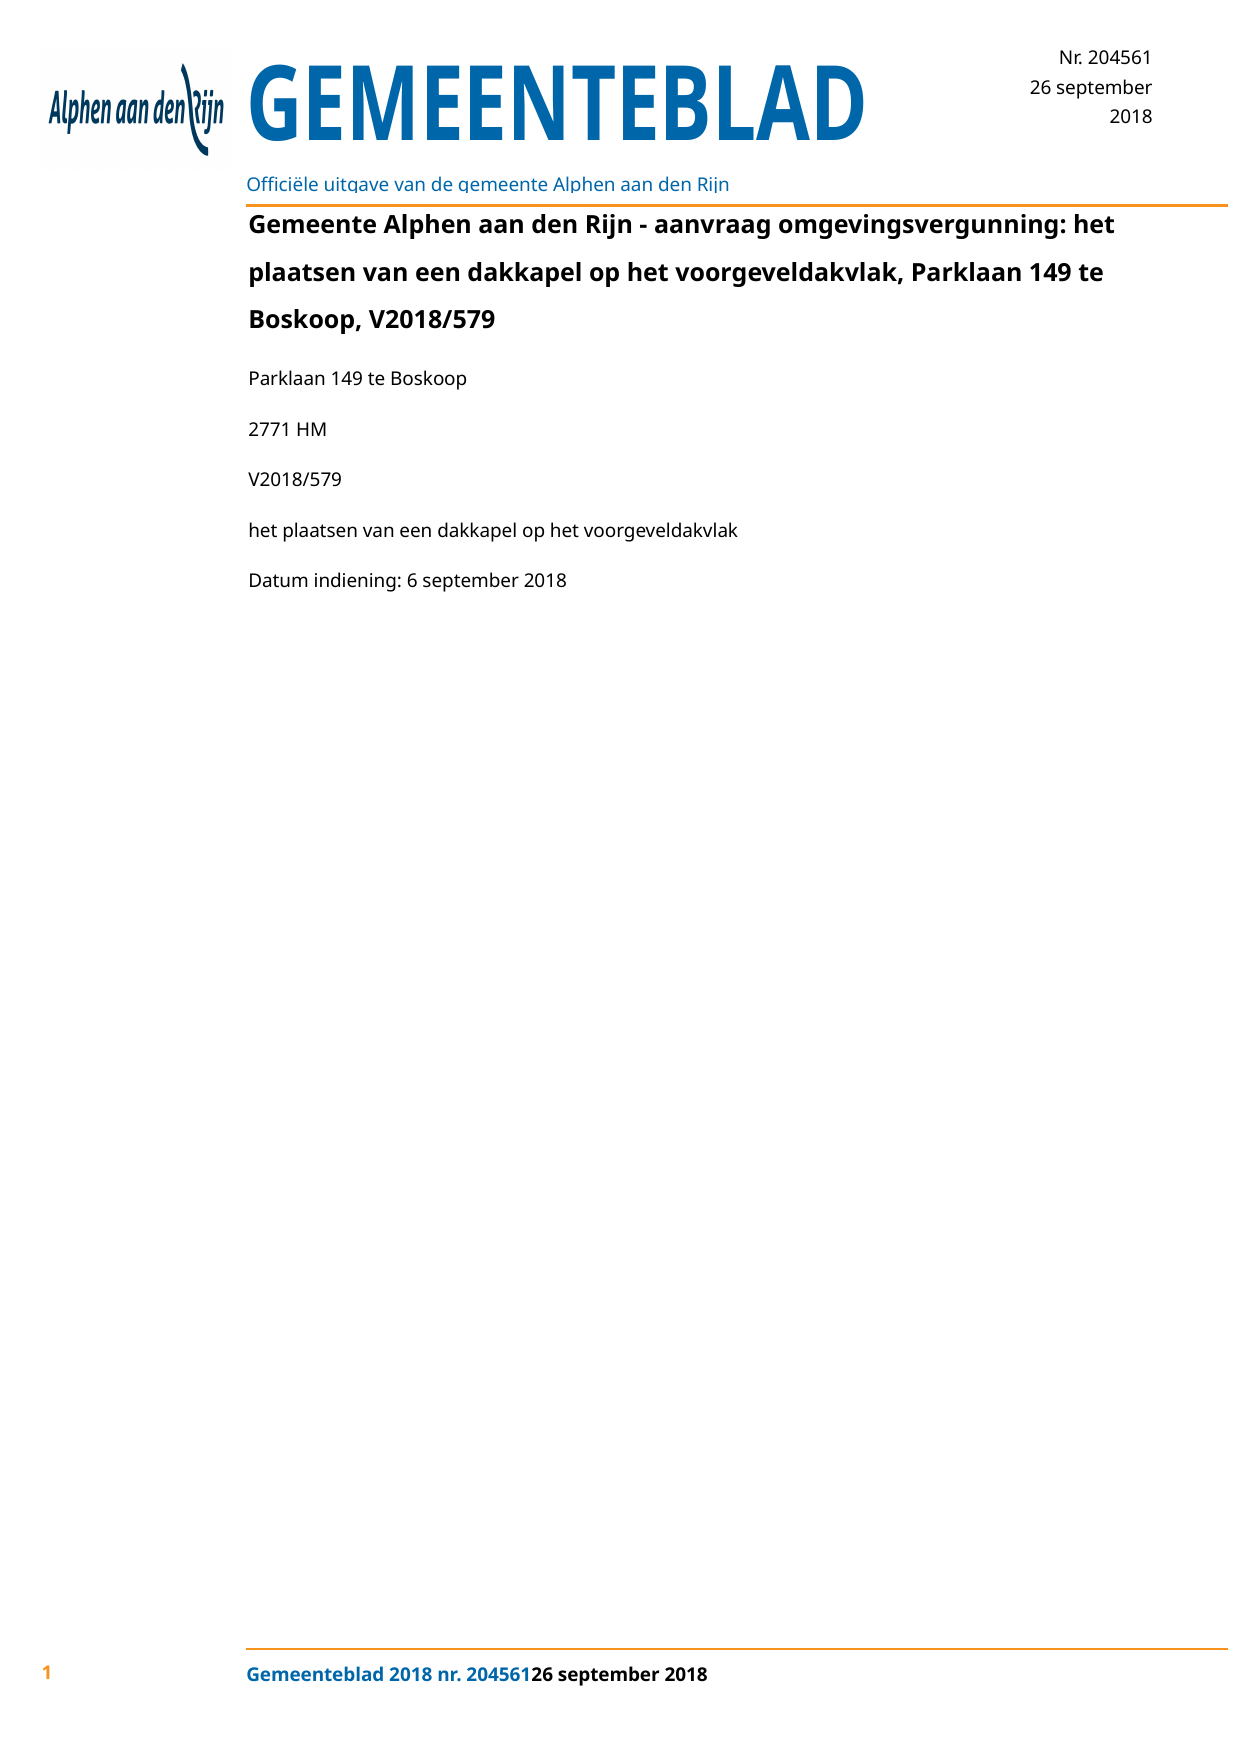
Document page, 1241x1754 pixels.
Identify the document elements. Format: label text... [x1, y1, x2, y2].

picture [41, 47, 231, 172]
text het plaatsen van een dakkapel op het voorgeveldakvlak [248, 517, 1152, 542]
text Parklaan 149 te Boskoop [248, 366, 1152, 391]
text Gemeente Alphen aan den Rijn - aanvraag omgevingsvergunning: het plaatsen van een dakkapel op het voorgeveldakvlak, Parklaan 149 te Boskoop, V2018/579 [248, 207, 1152, 336]
text V2018/579 [248, 466, 1152, 492]
text Datum indiening: 6 september 2018 [248, 567, 1152, 593]
text 2771 HM [248, 416, 1152, 442]
